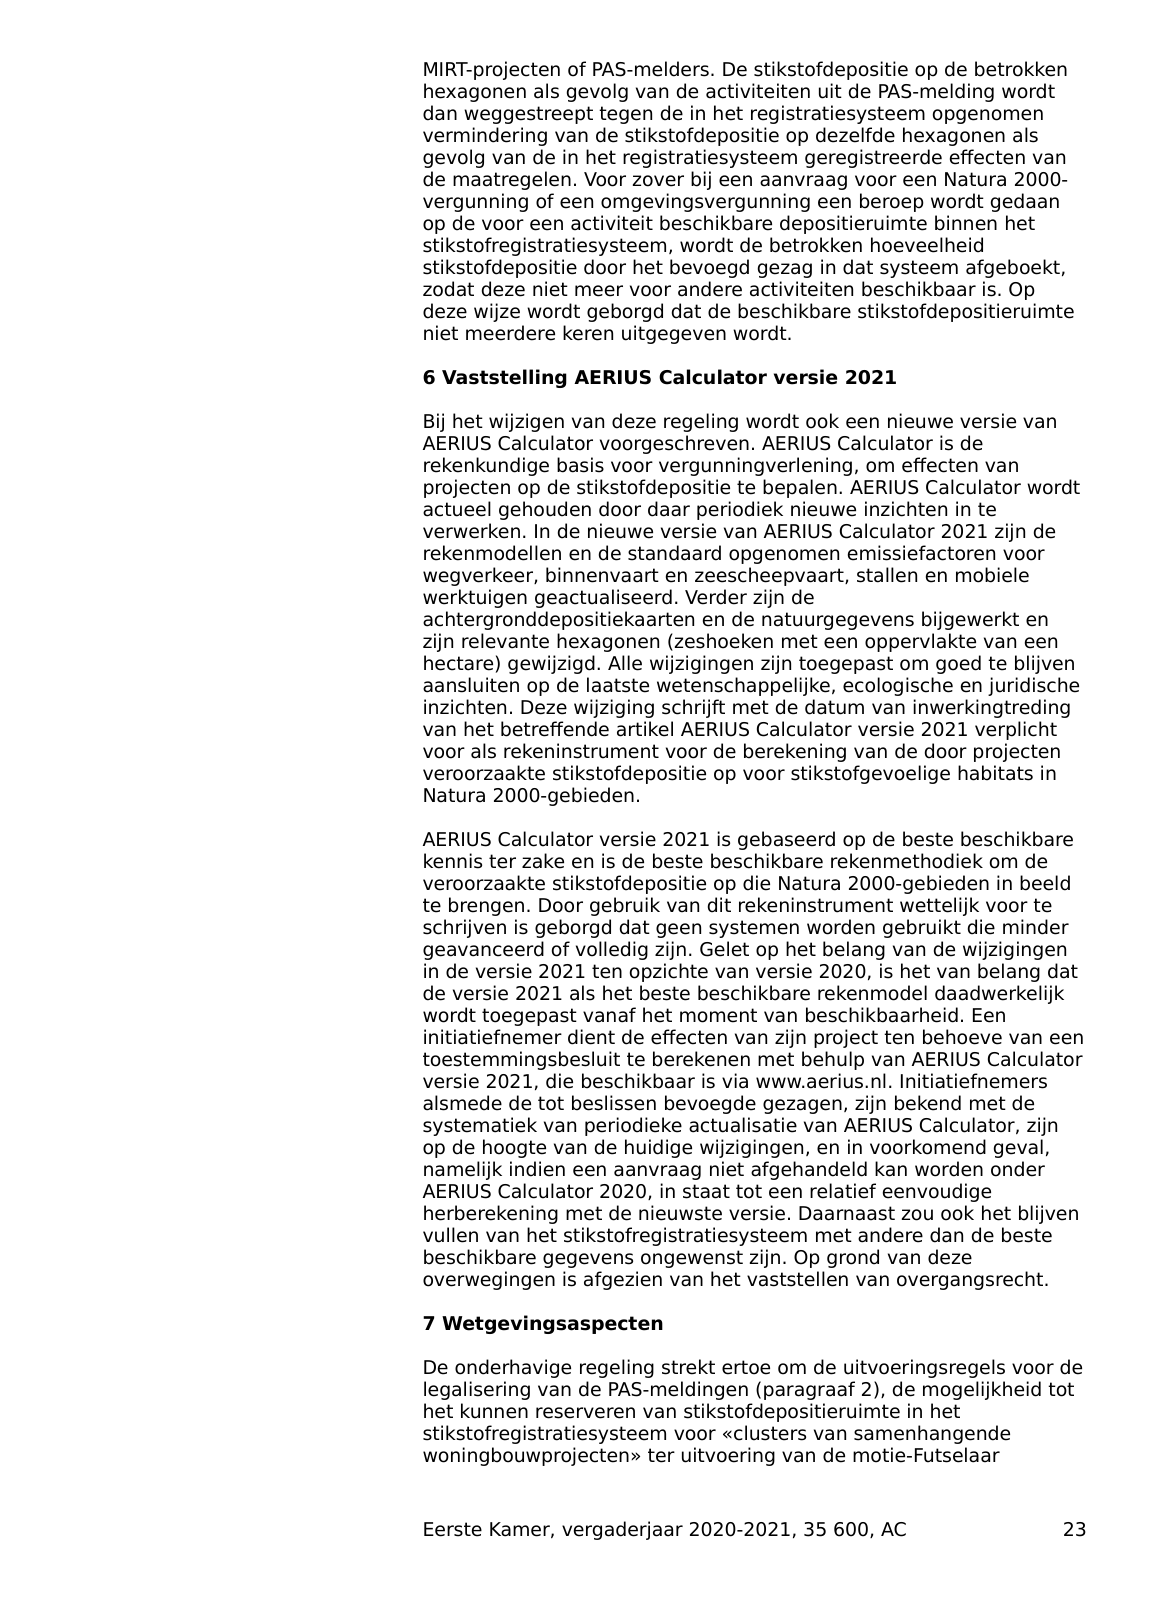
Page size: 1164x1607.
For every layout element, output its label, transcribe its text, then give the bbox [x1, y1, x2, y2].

subtitle 7 Wetgevingsaspecten [422, 1313, 1087, 1335]
text AERIUS Calculator versie 2021 is gebaseerd op de beste beschikbare kennis ter zake en is de beste beschikbare rekenmethodiek om de veroorzaakte stikstofdepositie op die Natura 2000-gebieden in beeld te brengen. Door gebruik van dit rekeninstrument wettelijk voor te schrijven is geborgd dat geen systemen worden gebruikt die minder geavanceerd of volledig zijn. Gelet op het belang van de wijzigingen in de versie 2021 ten opzichte van versie 2020, is het van belang dat de versie 2021 als het beste beschikbare rekenmodel daadwerkelijk wordt toegepast vanaf het moment van beschikbaarheid. Een initiatiefnemer dient de effecten van zijn project ten behoeve van een toestemmingsbesluit te berekenen met behulp van AERIUS Calculator versie 2021, die beschikbaar is via www.aerius.nl. Initiatiefnemers alsmede de tot beslissen bevoegde gezagen, zijn bekend met de systematiek van periodieke actualisatie van AERIUS Calculator, zijn op de hoogte van de huidige wijzigingen, en in voorkomend geval, namelijk indien een aanvraag niet afgehandeld kan worden onder AERIUS Calculator 2020, in staat tot een relatief eenvoudige herberekening met de nieuwste versie. Daarnaast zou ook het blijven vullen van het stikstofregistratiesysteem met andere dan de beste beschikbare gegevens ongewenst zijn. Op grond van deze overwegingen is afgezien van het vaststellen van overgangsrecht. [422, 829, 1087, 1291]
text De onderhavige regeling strekt ertoe om de uitvoeringsregels voor de legalisering van de PAS-meldingen (paragraaf 2), de mogelijkheid tot het kunnen reserveren van stikstofdepositieruimte in het stikstofregistratiesysteem voor «clusters van samenhangende woningbouwprojecten» ter uitvoering van de motie-Futselaar [422, 1357, 1087, 1467]
text MIRT-projecten of PAS-melders. De stikstofdepositie op de betrokken hexagonen als gevolg van de activiteiten uit de PAS-melding wordt dan weggestreept tegen de in het registratiesysteem opgenomen vermindering van de stikstofdepositie op dezelfde hexagonen als gevolg van de in het registratiesysteem geregistreerde effecten van de maatregelen. Voor zover bij een aanvraag voor een Natura 2000-vergunning of een omgevingsvergunning een beroep wordt gedaan op de voor een activiteit beschikbare depositieruimte binnen het stikstofregistratiesysteem, wordt de betrokken hoeveelheid stikstofdepositie door het bevoegd gezag in dat systeem afgeboekt, zodat deze niet meer voor andere activiteiten beschikbaar is. Op deze wijze wordt geborgd dat de beschikbare stikstofdepositieruimte niet meerdere keren uitgegeven wordt. [422, 59, 1087, 345]
text Bij het wijzigen van deze regeling wordt ook een nieuwe versie van AERIUS Calculator voorgeschreven. AERIUS Calculator is de rekenkundige basis voor vergunningverlening, om effecten van projecten op de stikstofdepositie te bepalen. AERIUS Calculator wordt actueel gehouden door daar periodiek nieuwe inzichten in te verwerken. In de nieuwe versie van AERIUS Calculator 2021 zijn de rekenmodellen en de standaard opgenomen emissiefactoren voor wegverkeer, binnenvaart en zeescheepvaart, stallen en mobiele werktuigen geactualiseerd. Verder zijn de achtergronddepositiekaarten en de natuurgegevens bijgewerkt en zijn relevante hexagonen (zeshoeken met een oppervlakte van een hectare) gewijzigd. Alle wijzigingen zijn toegepast om goed te blijven aansluiten op de laatste wetenschappelijke, ecologische en juridische inzichten. Deze wijziging schrijft met de datum van inwerkingtreding van het betreffende artikel AERIUS Calculator versie 2021 verplicht voor als rekeninstrument voor de berekening van de door projecten veroorzaakte stikstofdepositie op voor stikstofgevoelige habitats in Natura 2000-gebieden. [422, 411, 1087, 807]
subtitle 6 Vaststelling AERIUS Calculator versie 2021 [422, 367, 1087, 389]
